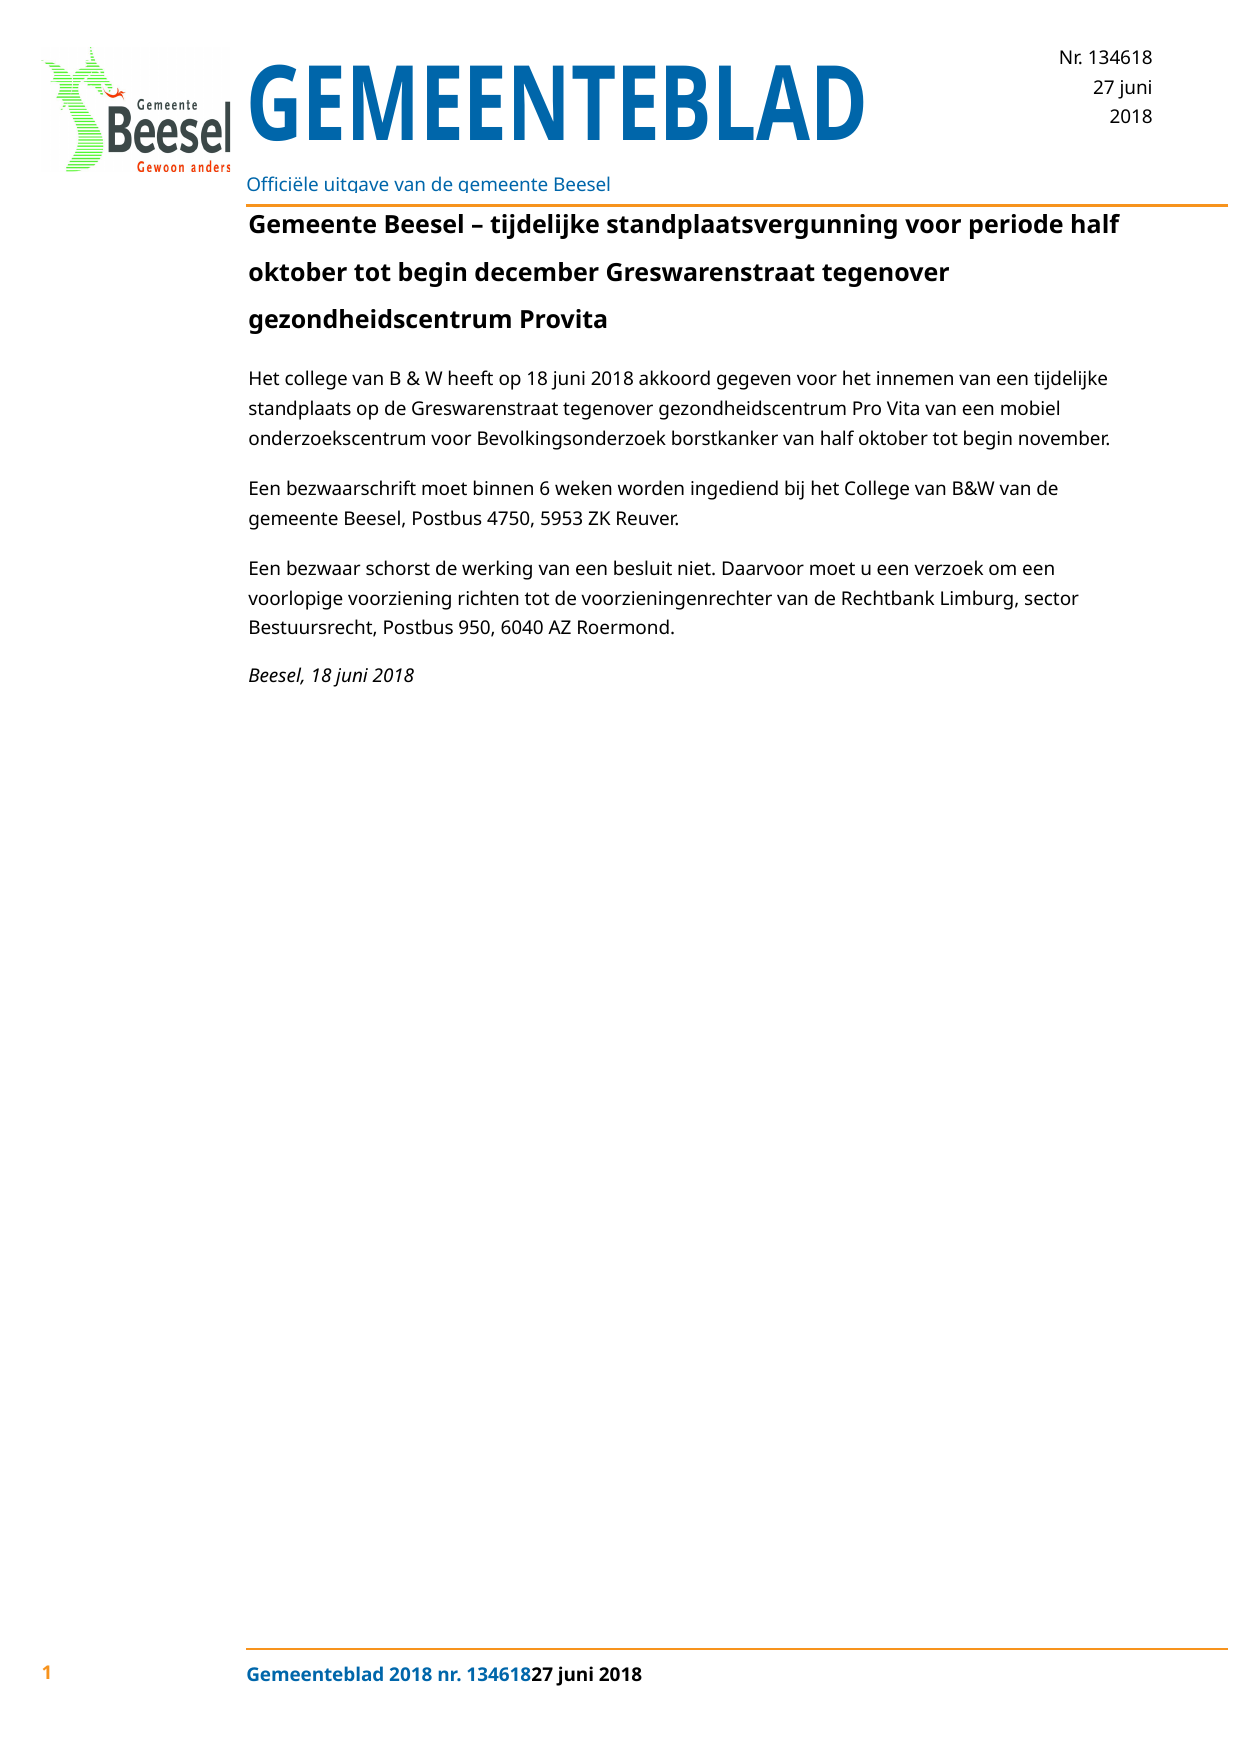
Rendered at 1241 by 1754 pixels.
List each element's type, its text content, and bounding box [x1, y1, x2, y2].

text Een bezwaar schorst de werking van een besluit niet. Daarvoor moet u een verzoek om een voorlopige voorziening richten tot de voorzieningenrechter van de Rechtbank Limburg, sector Bestuursrecht, Postbus 950, 6040 AZ Roermond. [248, 555, 1152, 640]
text Het college van B & W heeft op 18 juni 2018 akkoord gegeven voor het innemen van een tijdelijke standplaats op de Greswarenstraat tegenover gezondheidscentrum Pro Vita van een mobiel onderzoekscentrum voor Bevolkingsonderzoek borstkanker van half oktober tot begin november. [248, 366, 1152, 450]
text Een bezwaarschrift moet binnen 6 weken worden ingediend bij het College van B&W van de gemeente Beesel, Postbus 4750, 5953 ZK Reuver. [248, 475, 1152, 530]
text Beesel, 18 juni 2018 [248, 662, 1152, 688]
picture [41, 47, 231, 172]
text Gemeente Beesel – tijdelijke standplaatsvergunning voor periode half oktober tot begin december Greswarenstraat tegenover gezondheidscentrum Provita [248, 207, 1152, 336]
